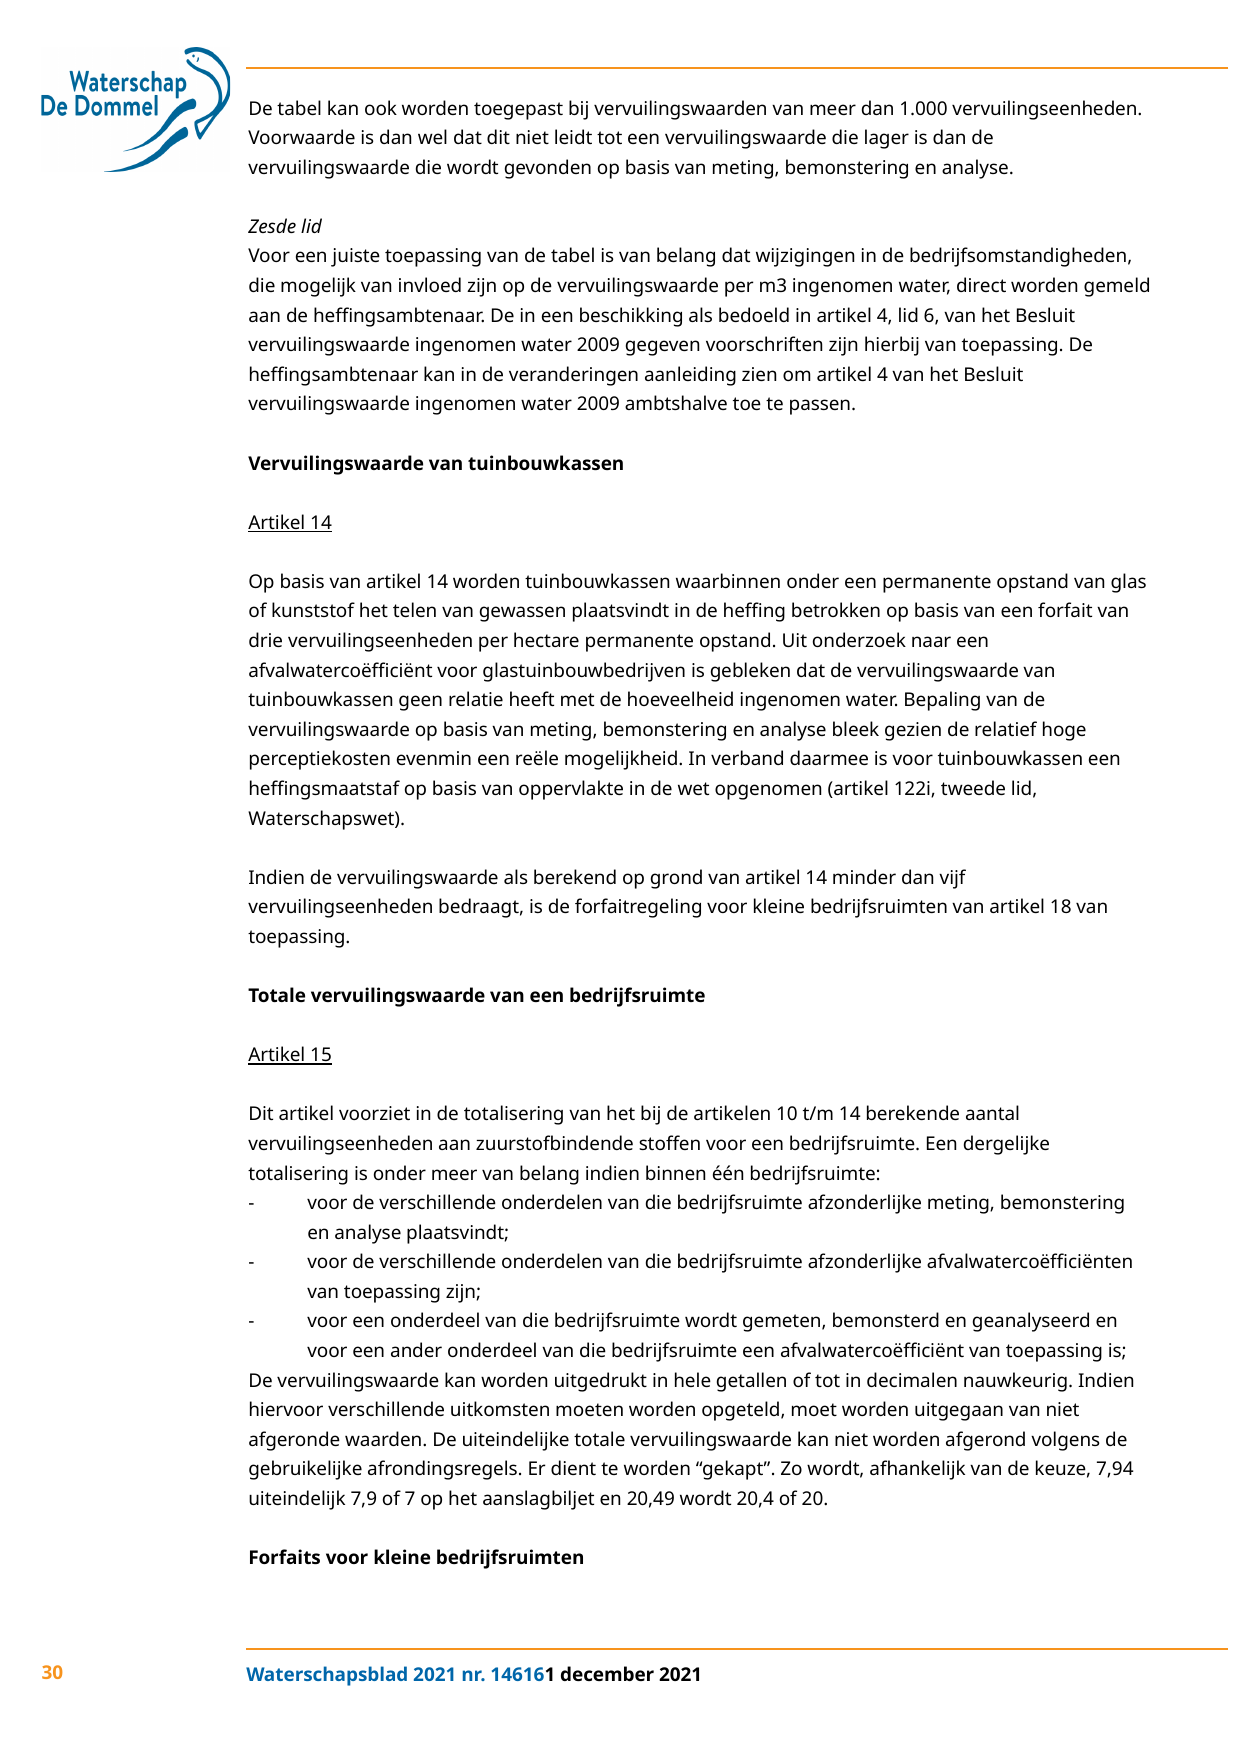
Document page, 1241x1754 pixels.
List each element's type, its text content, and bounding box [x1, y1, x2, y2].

list voor een onderdeel van die bedrijfsruimte wordt gemeten, bemonsterd en geanalyseerd en voor een ander onderdeel van die bedrijfsruimte een afvalwatercoëfficiënt van toepassing is; [248, 1308, 1152, 1363]
text Artikel 14 [248, 509, 1152, 535]
text Op basis van artikel 14 worden tuinbouwkassen waarbinnen onder een permanente opstand van glas of kunststof het telen van gewassen plaatsvindt in de heffing betrokken op basis van een forfait van drie vervuilingseenheden per hectare permanente opstand. Uit onderzoek naar een afvalwatercoëfficiënt voor glastuinbouwbedrijven is gebleken dat de vervuilingswaarde van tuinbouwkassen geen relatie heeft met de hoeveelheid ingenomen water. Bepaling van de vervuilingswaarde op basis van meting, bemonstering en analyse bleek gezien de relatief hoge perceptiekosten evenmin een reële mogelijkheid. In verband daarmee is voor tuinbouwkassen een heffingsmaatstaf op basis van oppervlakte in de wet opgenomen (artikel 122i, tweede lid, Waterschapswet). [248, 568, 1152, 831]
picture [41, 47, 231, 172]
picture [45, 99, 51, 111]
picture [204, 47, 231, 76]
text Voor een juiste toepassing van de tabel is van belang dat wijzigingen in de bedrijfsomstandigheden, die mogelijk van invloed zijn op de vervuilingswaarde per m3 ingenomen water, direct worden gemeld aan de heffingsambtenaar. De in een beschikking als bedoeld in artikel 4, lid 6, van het Besluit vervuilingswaarde ingenomen water 2009 gegeven voorschriften zijn hierbij van toepassing. De heffingsambtenaar kan in de veranderingen aanleiding zien om artikel 4 van het Besluit vervuilingswaarde ingenomen water 2009 ambtshalve toe te passen. [248, 243, 1152, 416]
list voor de verschillende onderdelen van die bedrijfsruimte afzonderlijke afvalwatercoëfficiënten van toepassing zijn; [248, 1248, 1152, 1304]
picture [198, 118, 210, 131]
text Indien de vervuilingswaarde als berekend op grond van artikel 14 minder dan vijf vervuilingseenheden bedraagt, is de forfaitregeling voor kleine bedrijfsruimten van artikel 18 van toepassing. [248, 864, 1152, 949]
text Dit artikel voorziet in de totalisering van het bij de artikelen 10 t/m 14 berekende aantal vervuilingseenheden aan zuurstofbindende stoffen voor een bedrijfsruimte. Een dergelijke totalisering is onder meer van belang indien binnen één bedrijfsruimte: [248, 1101, 1152, 1186]
text Totale vervuilingswaarde van een bedrijfsruimte [248, 982, 1152, 1008]
text Zesde lid [248, 213, 1152, 239]
text Artikel 15 [248, 1041, 1152, 1067]
text De tabel kan ook worden toegepast bij vervuilingswaarden van meer dan 1.000 vervuilingseenheden. Voorwaarde is dan wel dat dit niet leidt tot een vervuilingswaarde die lager is dan de vervuilingswaarde die wordt gevonden op basis van meting, bemonstering en analyse. [248, 95, 1152, 180]
text Forfaits voor kleine bedrijfsruimten [248, 1544, 1152, 1570]
text De vervuilingswaarde kan worden uitgedrukt in hele getallen of tot in decimalen nauwkeurig. Indien hiervoor verschillende uitkomsten moeten worden opgeteld, moet worden uitgegaan van niet afgeronde waarden. De uiteindelijke totale vervuilingswaarde kan niet worden afgerond volgens de gebruikelijke afrondingsregels. Er dient te worden “gekapt”. Zo wordt, afhankelijk van de keuze, 7,94 uiteindelijk 7,9 of 7 op het aanslagbiljet en 20,49 wordt 20,4 of 20. [248, 1367, 1152, 1511]
text Vervuilingswaarde van tuinbouwkassen [248, 450, 1152, 476]
list voor de verschillende onderdelen van die bedrijfsruimte afzonderlijke meting, bemonstering en analyse plaatsvindt; [248, 1189, 1152, 1245]
